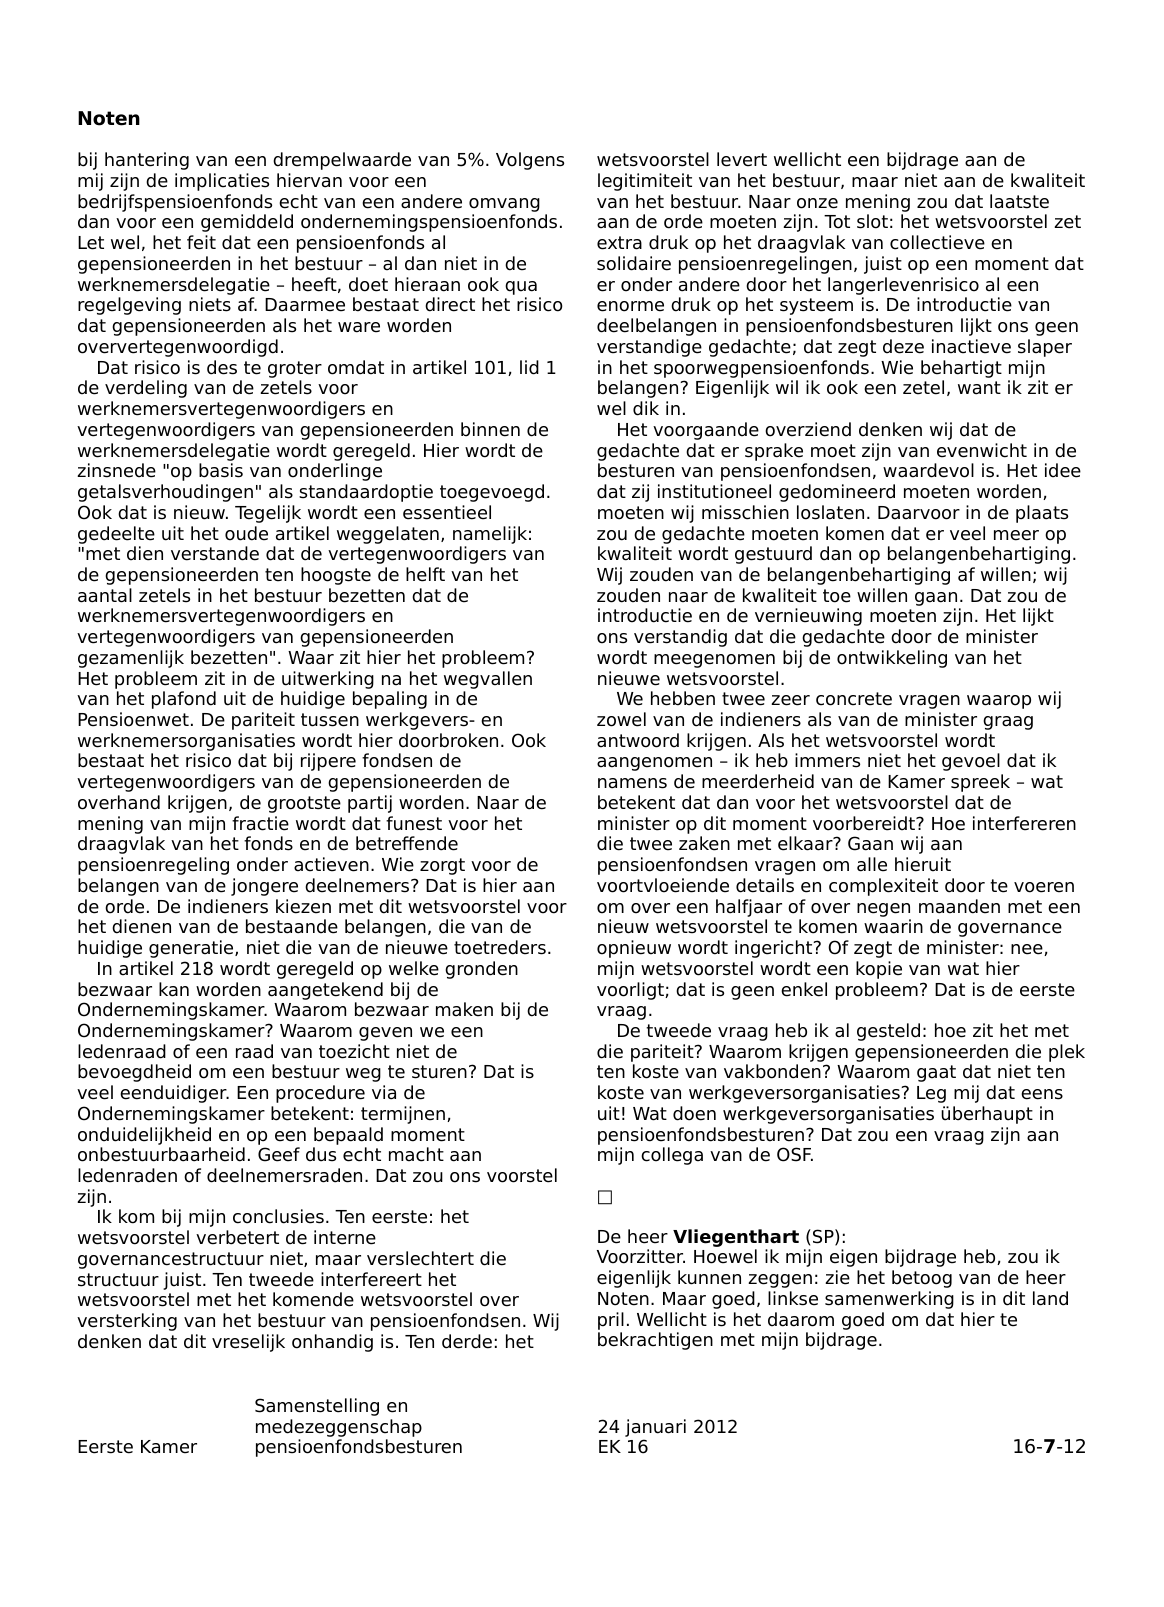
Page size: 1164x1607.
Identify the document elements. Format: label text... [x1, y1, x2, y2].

text □ [596, 1186, 1087, 1207]
text In artikel 218 wordt geregeld op welke gronden bezwaar kan worden aangetekend bij de Ondernemingskamer. Waarom bezwaar maken bij de Ondernemingskamer? Waarom geven we een ledenraad of een raad van toezicht niet de bevoegdheid om een bestuur weg te sturen? Dat is veel eenduidiger. Een procedure via de Ondernemingskamer betekent: termijnen, onduidelijkheid en op een bepaald moment onbestuurbaarheid. Geef dus echt macht aan ledenraden of deelnemersraden. Dat zou ons voorstel zijn. [77, 959, 567, 1207]
text bij hantering van een drempelwaarde van 5%. Volgens mij zijn de implicaties hiervan voor een bedrijfspensioenfonds echt van een andere omvang dan voor een gemiddeld ondernemingspensioenfonds. Let wel, het feit dat een pensioenfonds al gepensioneerden in het bestuur – al dan niet in de werknemersdelegatie – heeft, doet hieraan ook qua regelgeving niets af. Daarmee bestaat direct het risico dat gepensioneerden als het ware worden oververtegenwoordigd. [77, 150, 567, 357]
text We hebben twee zeer concrete vragen waarop wij zowel van de indieners als van de minister graag antwoord krijgen. Als het wetsvoorstel wordt aangenomen – ik heb immers niet het gevoel dat ik namens de meerderheid van de Kamer spreek – wat betekent dat dan voor het wetsvoorstel dat de minister op dit moment voorbereidt? Hoe interfereren die twee zaken met elkaar? Gaan wij aan pensioenfondsen vragen om alle hieruit voortvloeiende details en complexiteit door te voeren om over een halfjaar of over negen maanden met een nieuw wetsvoorstel te komen waarin de governance opnieuw wordt ingericht? Of zegt de minister: nee, mijn wetsvoorstel wordt een kopie van wat hier voorligt; dat is geen enkel probleem? Dat is de eerste vraag. [596, 689, 1087, 1021]
text Het voorgaande overziend denken wij dat de gedachte dat er sprake moet zijn van evenwicht in de besturen van pensioenfondsen, waardevol is. Het idee dat zij institutioneel gedomineerd moeten worden, moeten wij misschien loslaten. Daarvoor in de plaats zou de gedachte moeten komen dat er veel meer op kwaliteit wordt gestuurd dan op belangenbehartiging. Wij zouden van de belangenbehartiging af willen; wij zouden naar de kwaliteit toe willen gaan. Dat zou de introductie en de vernieuwing moeten zijn. Het lijkt ons verstandig dat die gedachte door de minister wordt meegenomen bij de ontwikkeling van het nieuwe wetsvoorstel. [596, 420, 1087, 689]
text wetsvoorstel levert wellicht een bijdrage aan de legitimiteit van het bestuur, maar niet aan de kwaliteit van het bestuur. Naar onze mening zou dat laatste aan de orde moeten zijn. Tot slot: het wetsvoorstel zet extra druk op het draagvlak van collectieve en solidaire pensioenregelingen, juist op een moment dat er onder andere door het langerlevenrisico al een enorme druk op het systeem is. De introductie van deelbelangen in pensioenfondsbesturen lijkt ons geen verstandige gedachte; dat zegt deze inactieve slaper in het spoorwegpensioenfonds. Wie behartigt mijn belangen? Eigenlijk wil ik ook een zetel, want ik zit er wel dik in. [596, 150, 1087, 420]
text Voorzitter. Hoewel ik mijn eigen bijdrage heb, zou ik eigenlijk kunnen zeggen: zie het betoog van de heer Noten. Maar goed, linkse samenwerking is in dit land pril. Wellicht is het daarom goed om dat hier te bekrachtigen met mijn bijdrage. [596, 1247, 1087, 1351]
text Dat risico is des te groter omdat in artikel 101, lid 1 de verdeling van de zetels voor werknemersvertegenwoordigers en vertegenwoordigers van gepensioneerden binnen de werknemersdelegatie wordt geregeld. Hier wordt de zinsnede "op basis van onderlinge getalsverhoudingen" als standaardoptie toegevoegd. Ook dat is nieuw. Tegelijk wordt een essentieel gedeelte uit het oude artikel weggelaten, namelijk: "met dien verstande dat de vertegenwoordigers van de gepensioneerden ten hoogste de helft van het aantal zetels in het bestuur bezetten dat de werknemersvertegenwoordigers en vertegenwoordigers van gepensioneerden gezamenlijk bezetten". Waar zit hier het probleem? Het probleem zit in de uitwerking na het wegvallen van het plafond uit de huidige bepaling in de Pensioenwet. De pariteit tussen werkgevers- en werknemersorganisaties wordt hier doorbroken. Ook bestaat het risico dat bij rijpere fondsen de vertegenwoordigers van de gepensioneerden de overhand krijgen, de grootste partij worden. Naar de mening van mijn fractie wordt dat funest voor het draagvlak van het fonds en de betreffende pensioenregeling onder actieven. Wie zorgt voor de belangen van de jongere deelnemers? Dat is hier aan de orde. De indieners kiezen met dit wetsvoorstel voor het dienen van de bestaande belangen, die van de huidige generatie, niet die van de nieuwe toetreders. [77, 357, 567, 959]
text Ik kom bij mijn conclusies. Ten eerste: het wetsvoorstel verbetert de interne governancestructuur niet, maar verslechtert die structuur juist. Ten tweede interfereert het wetsvoorstel met het komende wetsvoorstel over versterking van het bestuur van pensioenfondsen. Wij denken dat dit vreselijk onhandig is. Ten derde: het [77, 1207, 567, 1352]
text De heer Vliegenthart (SP): [596, 1227, 1087, 1247]
text De tweede vraag heb ik al gesteld: hoe zit het met die pariteit? Waarom krijgen gepensioneerden die plek ten koste van vakbonden? Waarom gaat dat niet ten koste van werkgeversorganisaties? Leg mij dat eens uit! Wat doen werkgeversorganisaties überhaupt in pensioenfondsbesturen? Dat zou een vraag zijn aan mijn collega van de OSF. [596, 1021, 1087, 1166]
